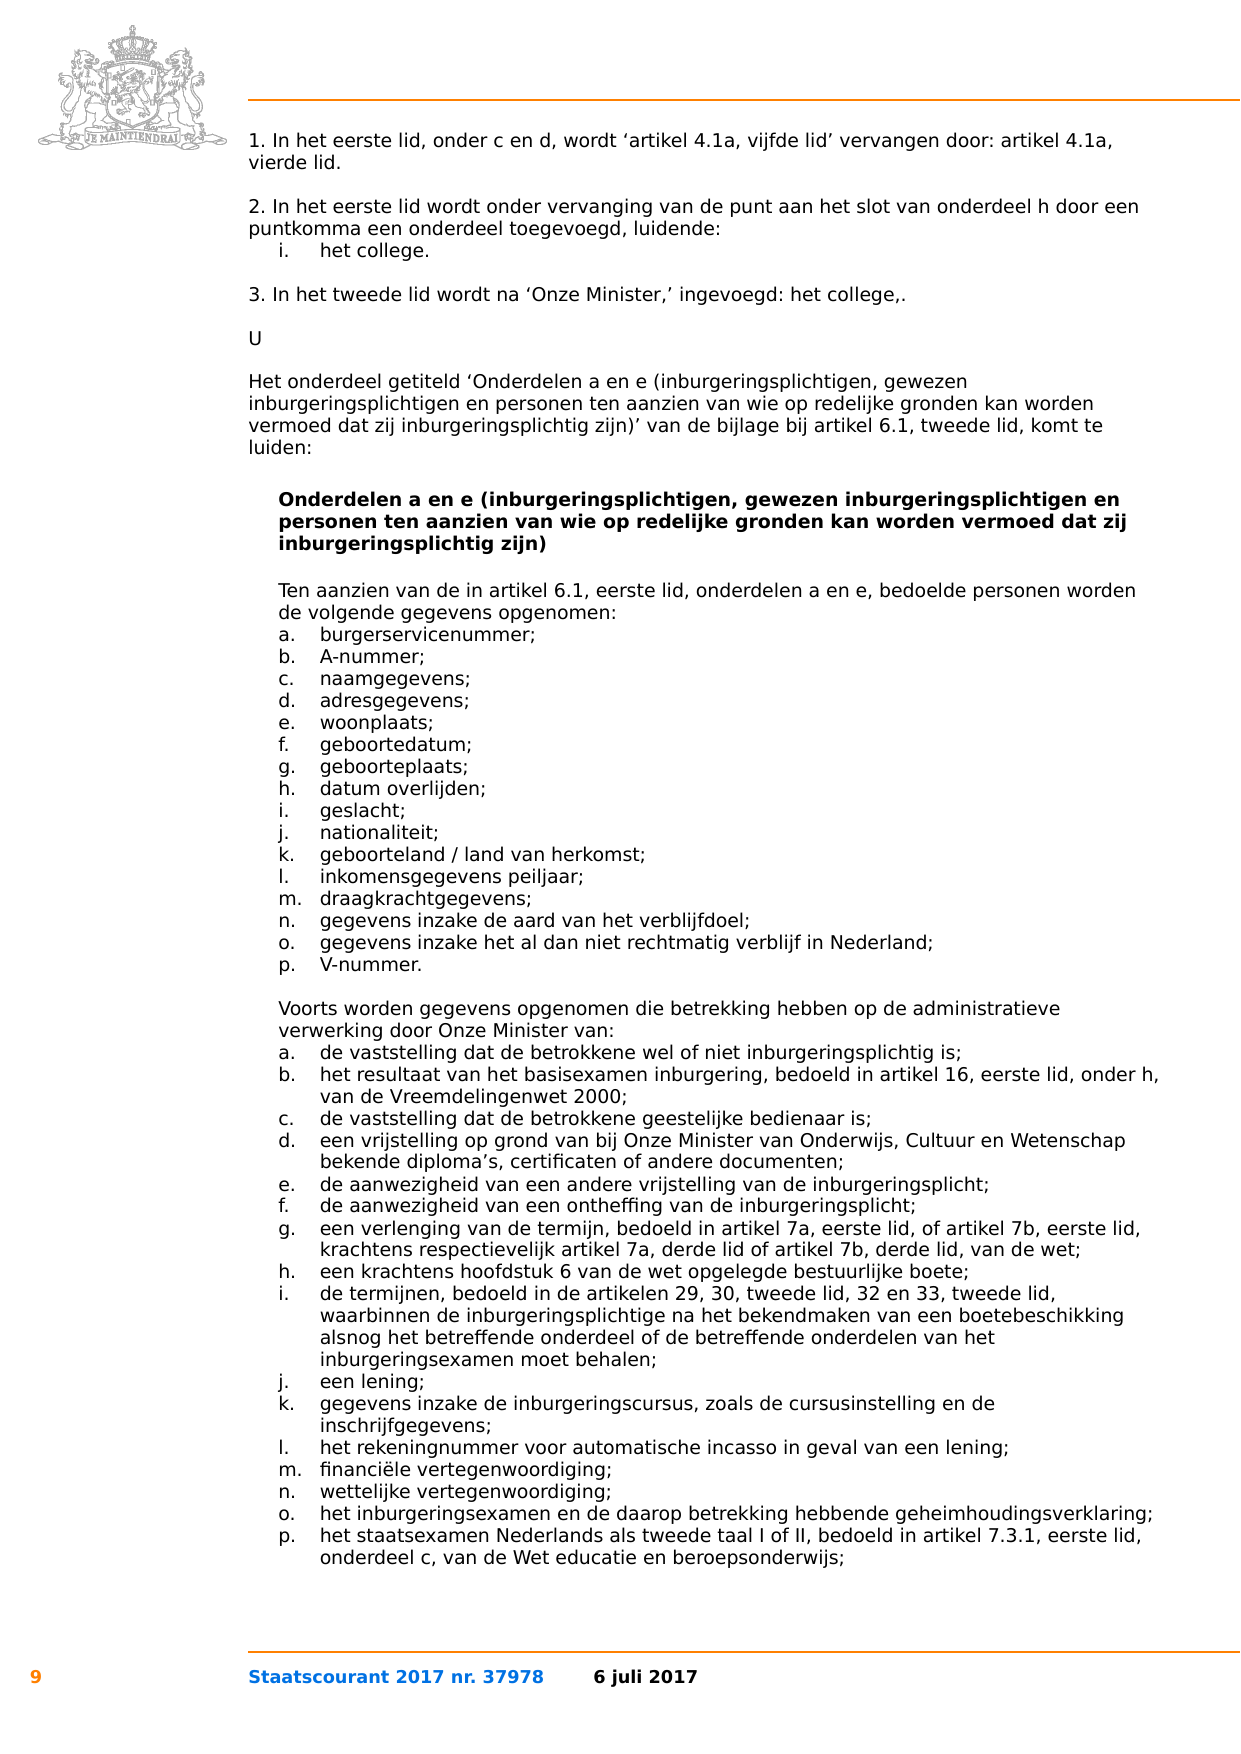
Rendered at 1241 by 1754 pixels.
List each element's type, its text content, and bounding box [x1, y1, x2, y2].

text 3. In het tweede lid wordt na ‘Onze Minister,’ ingevoegd: het college,. [248, 283, 1163, 306]
text j. nationaliteit; [278, 822, 1163, 844]
text a. de vaststelling dat de betrokkene wel of niet inburgeringsplichtig is; [278, 1042, 1163, 1063]
text p. het staatsexamen Nederlands als tweede taal I of II, bedoeld in artikel 7.3.1, eerste lid, onderdeel c, van de Wet educatie en beroepsonderwijs; [278, 1525, 1163, 1569]
text k. gegevens inzake de inburgeringscursus, zoals de cursusinstelling en de inschrijfgegevens; [278, 1393, 1163, 1437]
text p. V-nummer. [278, 954, 1163, 976]
text Ten aanzien van de in artikel 6.1, eerste lid, onderdelen a en e, bedoelde personen worden de volgende gegevens opgenomen: [278, 580, 1163, 624]
text c. naamgegevens; [278, 668, 1163, 690]
text b. A-nummer; [278, 646, 1163, 668]
text f. de aanwezigheid van een ontheffing van de inburgeringsplicht; [278, 1195, 1163, 1217]
text h. een krachtens hoofdstuk 6 van de wet opgelegde bestuurlijke boete; [278, 1261, 1163, 1283]
text o. het inburgeringsexamen en de daarop betrekking hebbende geheimhoudingsverklaring; [278, 1503, 1163, 1525]
subtitle Onderdelen a en e (inburgeringsplichtigen, gewezen inburgeringsplichtigen en personen ten aanzien van wie op redelijke gronden kan worden vermoed dat zij inburgeringsplichtig zijn) [278, 489, 1163, 555]
text d. een vrijstelling op grond van bij Onze Minister van Onderwijs, Cultuur en Wetenschap bekende diploma’s, certificaten of andere documenten; [278, 1129, 1163, 1173]
text m. financiële vertegenwoordiging; [278, 1459, 1163, 1481]
text c. de vaststelling dat de betrokkene geestelijke bedienaar is; [278, 1107, 1163, 1129]
text l. inkomensgegevens peiljaar; [278, 866, 1163, 888]
text i. het college. [278, 240, 1163, 262]
text 1. In het eerste lid, onder c en d, wordt ‘artikel 4.1a, vijfde lid’ vervangen door: artikel 4.1a, vierde lid. [248, 130, 1163, 174]
text b. het resultaat van het basisexamen inburgering, bedoeld in artikel 16, eerste lid, onder h, van de Vreemdelingenwet 2000; [278, 1063, 1163, 1107]
text k. geboorteland / land van herkomst; [278, 844, 1163, 866]
text m. draagkrachtgegevens; [278, 888, 1163, 910]
text a. burgerservicenummer; [278, 624, 1163, 646]
text d. adresgegevens; [278, 690, 1163, 712]
text h. datum overlijden; [278, 778, 1163, 800]
text o. gegevens inzake het al dan niet rechtmatig verblijf in Nederland; [278, 932, 1163, 954]
text i. de termijnen, bedoeld in de artikelen 29, 30, tweede lid, 32 en 33, tweede lid, waarbinnen de inburgeringsplichtige na het bekendmaken van een boetebeschikking alsnog het betreffende onderdeel of de betreffende onderdelen van het inburgeringsexamen moet behalen; [278, 1283, 1163, 1371]
text Voorts worden gegevens opgenomen die betrekking hebben op de administratieve verwerking door Onze Minister van: [278, 998, 1163, 1042]
text 2. In het eerste lid wordt onder vervanging van de punt aan het slot van onderdeel h door een puntkomma een onderdeel toegevoegd, luidende: [248, 196, 1163, 240]
text l. het rekeningnummer voor automatische incasso in geval van een lening; [278, 1437, 1163, 1459]
picture [38, 25, 227, 150]
text e. de aanwezigheid van een andere vrijstelling van de inburgeringsplicht; [278, 1173, 1163, 1195]
text i. geslacht; [278, 800, 1163, 822]
text n. gegevens inzake de aard van het verblijfdoel; [278, 910, 1163, 932]
text g. een verlenging van de termijn, bedoeld in artikel 7a, eerste lid, of artikel 7b, eerste lid, krachtens respectievelijk artikel 7a, derde lid of artikel 7b, derde lid, van de wet; [278, 1217, 1163, 1261]
text U [248, 327, 1163, 349]
text e. woonplaats; [278, 712, 1163, 734]
text n. wettelijke vertegenwoordiging; [278, 1481, 1163, 1503]
text Het onderdeel getiteld ‘Onderdelen a en e (inburgeringsplichtigen, gewezen inburgeringsplichtigen en personen ten aanzien van wie op redelijke gronden kan worden vermoed dat zij inburgeringsplichtig zijn)’ van de bijlage bij artikel 6.1, tweede lid, komt te luiden: [248, 371, 1163, 459]
text f. geboortedatum; [278, 734, 1163, 756]
text g. geboorteplaats; [278, 756, 1163, 778]
text j. een lening; [278, 1371, 1163, 1393]
